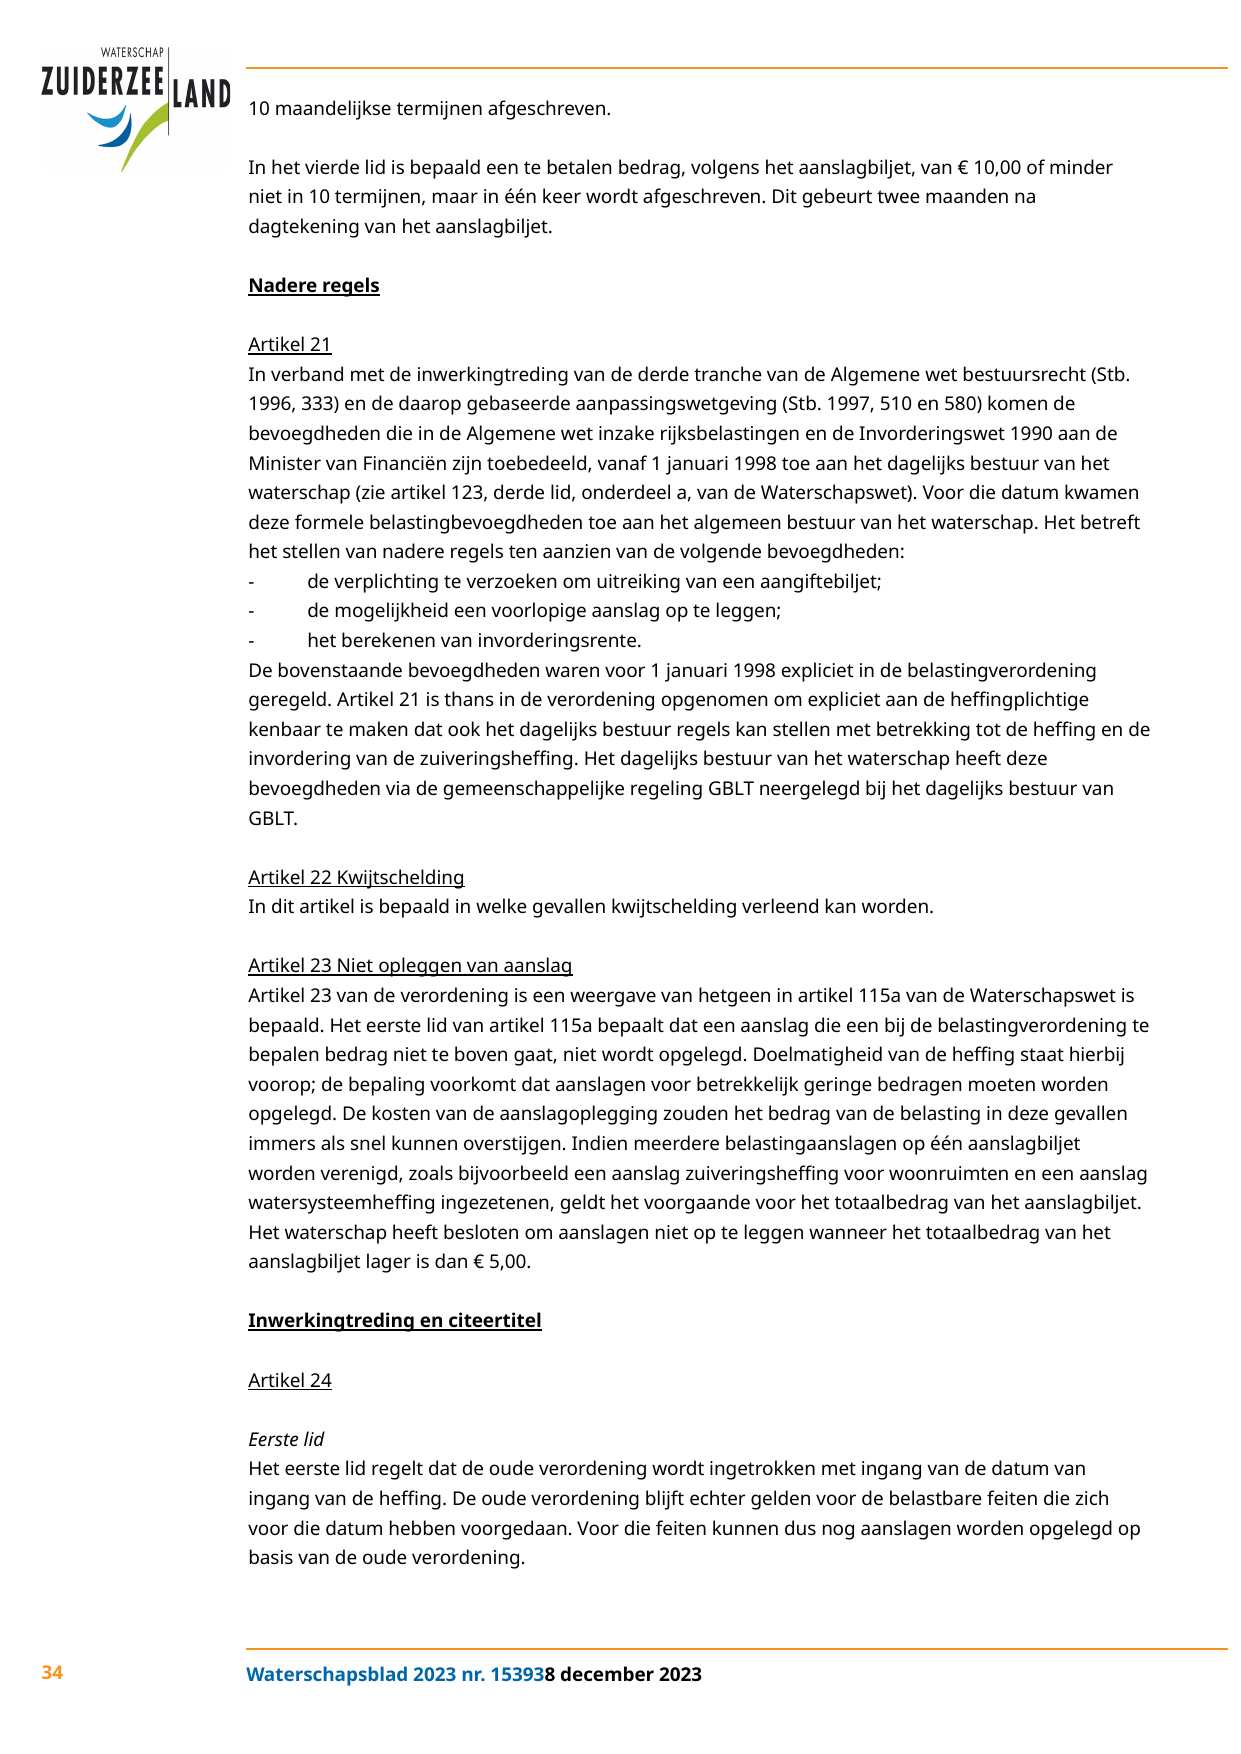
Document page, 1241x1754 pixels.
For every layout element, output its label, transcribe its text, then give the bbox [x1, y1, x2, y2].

text 10 maandelijkse termijnen afgeschreven. [248, 95, 1152, 121]
list het berekenen van invorderingsrente. [248, 627, 1152, 653]
text Het eerste lid regelt dat de oude verordening wordt ingetrokken met ingang van de datum van ingang van de heffing. De oude verordening blijft echter gelden voor de belastbare feiten die zich voor die datum hebben voorgedaan. Voor die feiten kunnen dus nog aanslagen worden opgelegd op basis van de oude verordening. [248, 1456, 1152, 1570]
text Inwerkingtreding en citeertitel [248, 1308, 1152, 1333]
text Artikel 24 [248, 1367, 1152, 1393]
text Artikel 23 van de verordening is een weergave van hetgeen in artikel 115a van de Waterschapswet is bepaald. Het eerste lid van artikel 115a bepaalt dat een aanslag die een bij de belastingverordening te bepalen bedrag niet te boven gaat, niet wordt opgelegd. Doelmatigheid van de heffing staat hierbij voorop; de bepaling voorkomt dat aanslagen voor betrekkelijk geringe bedragen moeten worden opgelegd. De kosten van de aanslagoplegging zouden het bedrag van de belasting in deze gevallen immers als snel kunnen overstijgen. Indien meerdere belastingaanslagen op één aanslagbiljet worden verenigd, zoals bijvoorbeeld een aanslag zuiveringsheffing voor woonruimten en een aanslag watersysteemheffing ingezetenen, geldt het voorgaande voor het totaalbedrag van het aanslagbiljet. Het waterschap heeft besloten om aanslagen niet op te leggen wanneer het totaalbedrag van het aanslagbiljet lager is dan € 5,00. [248, 982, 1152, 1274]
text De bovenstaande bevoegdheden waren voor 1 januari 1998 expliciet in de belastingverordening geregeld. Artikel 21 is thans in de verordening opgenomen om expliciet aan de heffingplichtige kenbaar te maken dat ook het dagelijks bestuur regels kan stellen met betrekking tot de heffing en de invordering van de zuiveringsheffing. Het dagelijks bestuur van het waterschap heeft deze bevoegdheden via de gemeenschappelijke regeling GBLT neergelegd bij het dagelijks bestuur van GBLT. [248, 657, 1152, 831]
text Artikel 22 Kwijtschelding [248, 864, 1152, 890]
text Artikel 23 Niet opleggen van aanslag [248, 953, 1152, 978]
picture [41, 47, 231, 172]
text Nadere regels [248, 272, 1152, 298]
text In het vierde lid is bepaald een te betalen bedrag, volgens het aanslagbiljet, van € 10,00 of minder niet in 10 termijnen, maar in één keer wordt afgeschreven. Dit gebeurt twee maanden na dagtekening van het aanslagbiljet. [248, 154, 1152, 239]
text In dit artikel is bepaald in welke gevallen kwijtschelding verleend kan worden. [248, 893, 1152, 919]
text Artikel 21 [248, 331, 1152, 357]
text Eerste lid [248, 1426, 1152, 1452]
list de verplichting te verzoeken om uitreiking van een aangiftebiljet; [248, 568, 1152, 594]
list de mogelijkheid een voorlopige aanslag op te leggen; [248, 598, 1152, 623]
text In verband met de inwerkingtreding van de derde tranche van de Algemene wet bestuursrecht (Stb. 1996, 333) en de daarop gebaseerde aanpassingswetgeving (Stb. 1997, 510 en 580) komen de bevoegdheden die in de Algemene wet inzake rijksbelastingen en de Invorderingswet 1990 aan de Minister van Financiën zijn toebedeeld, vanaf 1 januari 1998 toe aan het dagelijks bestuur van het waterschap (zie artikel 123, derde lid, onderdeel a, van de Waterschapswet). Voor die datum kwamen deze formele belastingbevoegdheden toe aan het algemeen bestuur van het waterschap. Het betreft het stellen van nadere regels ten aanzien van de volgende bevoegdheden: [248, 361, 1152, 564]
